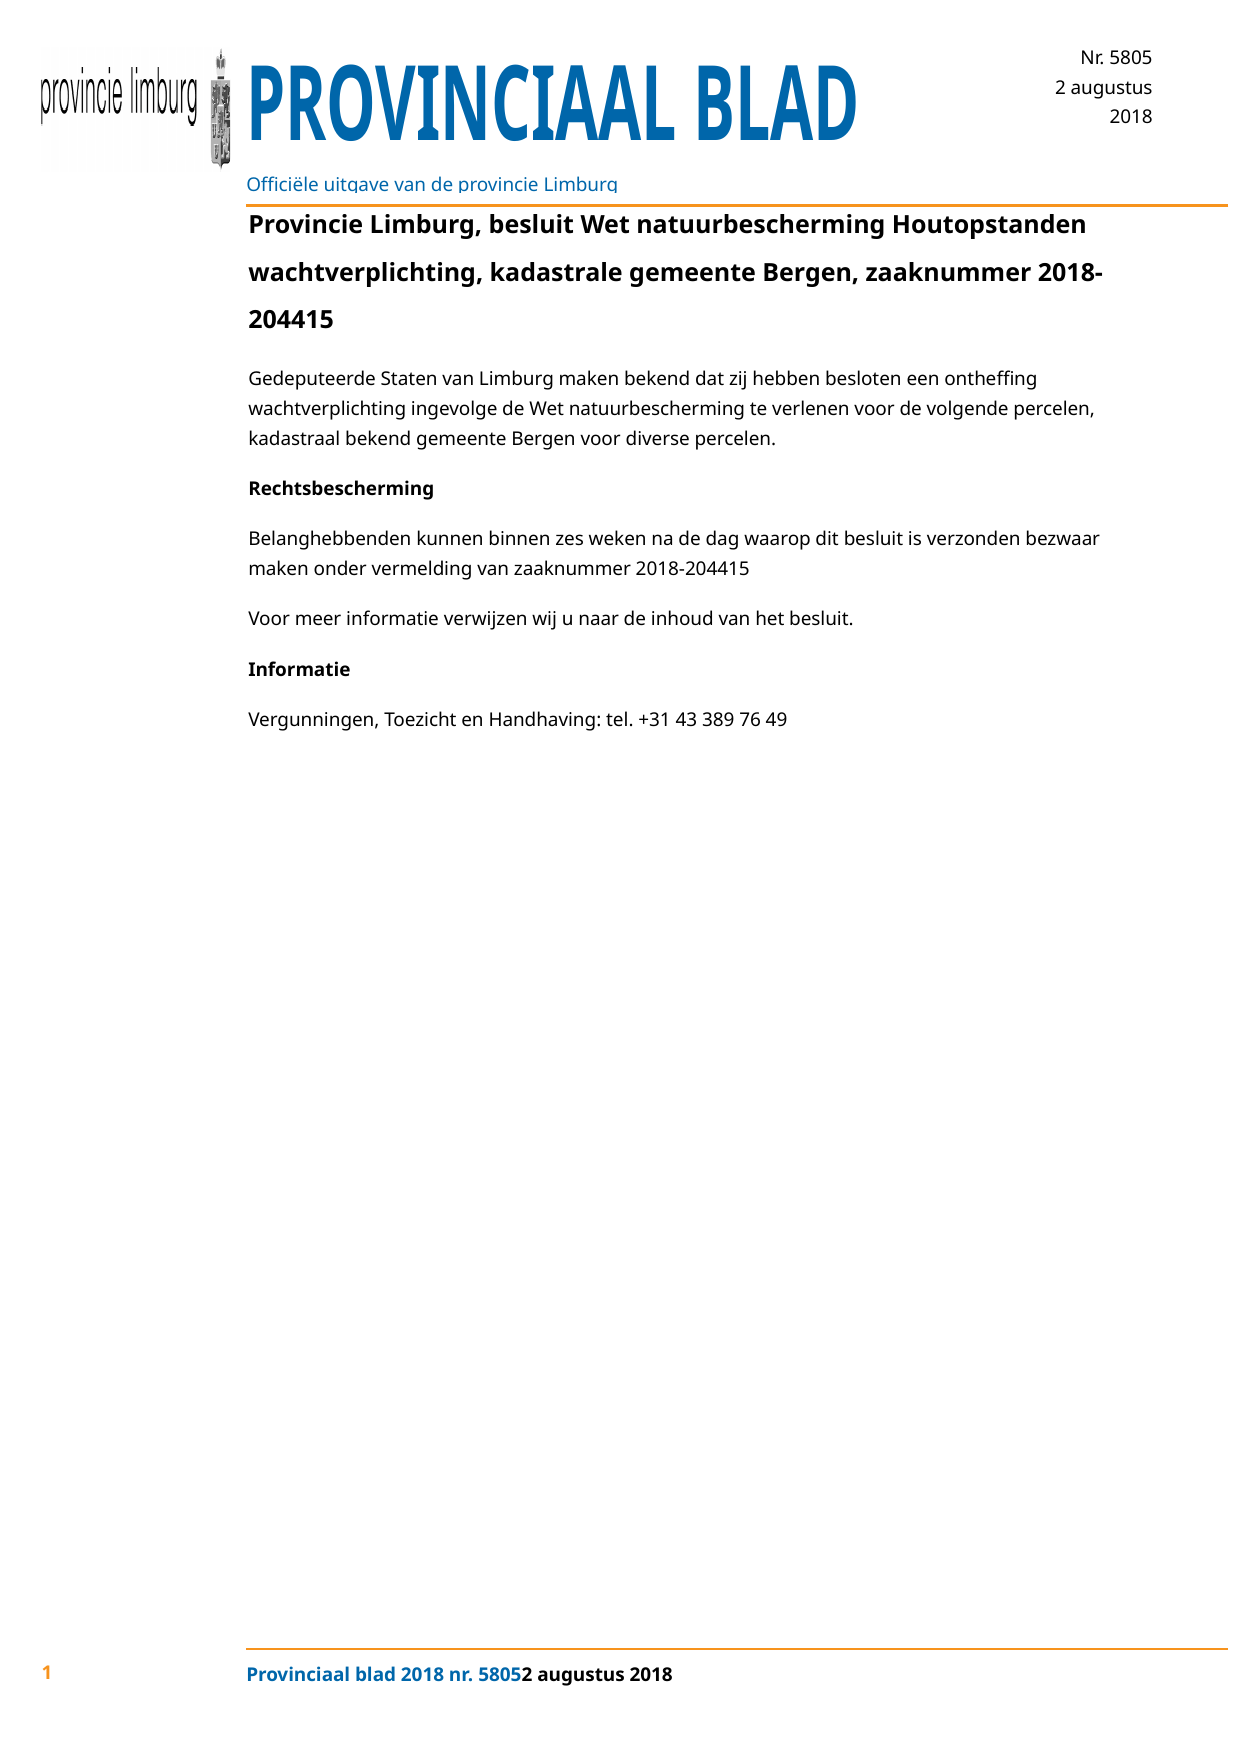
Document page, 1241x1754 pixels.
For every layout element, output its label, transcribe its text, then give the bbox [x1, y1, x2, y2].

text Rechtsbescherming [248, 475, 1152, 501]
text Informatie [248, 656, 1152, 682]
text Voor meer informatie verwijzen wij u naar de inhoud van het besluit. [248, 606, 1152, 631]
text Belanghebbenden kunnen binnen zes weken na de dag waarop dit besluit is verzonden bezwaar maken onder vermelding van zaaknummer 2018-204415 [248, 526, 1152, 581]
text Provincie Limburg, besluit Wet natuurbescherming Houtopstanden wachtverplichting, kadastrale gemeente Bergen, zaaknummer 2018-204415 [248, 207, 1152, 336]
text Vergunningen, Toezicht en Handhaving: tel. +31 43 389 76 49 [248, 706, 1152, 732]
text Gedeputeerde Staten van Limburg maken bekend dat zij hebben besloten een ontheffing wachtverplichting ingevolge de Wet natuurbescherming te verlenen voor de volgende percelen, kadastraal bekend gemeente Bergen voor diverse percelen. [248, 366, 1152, 450]
picture [41, 47, 231, 172]
